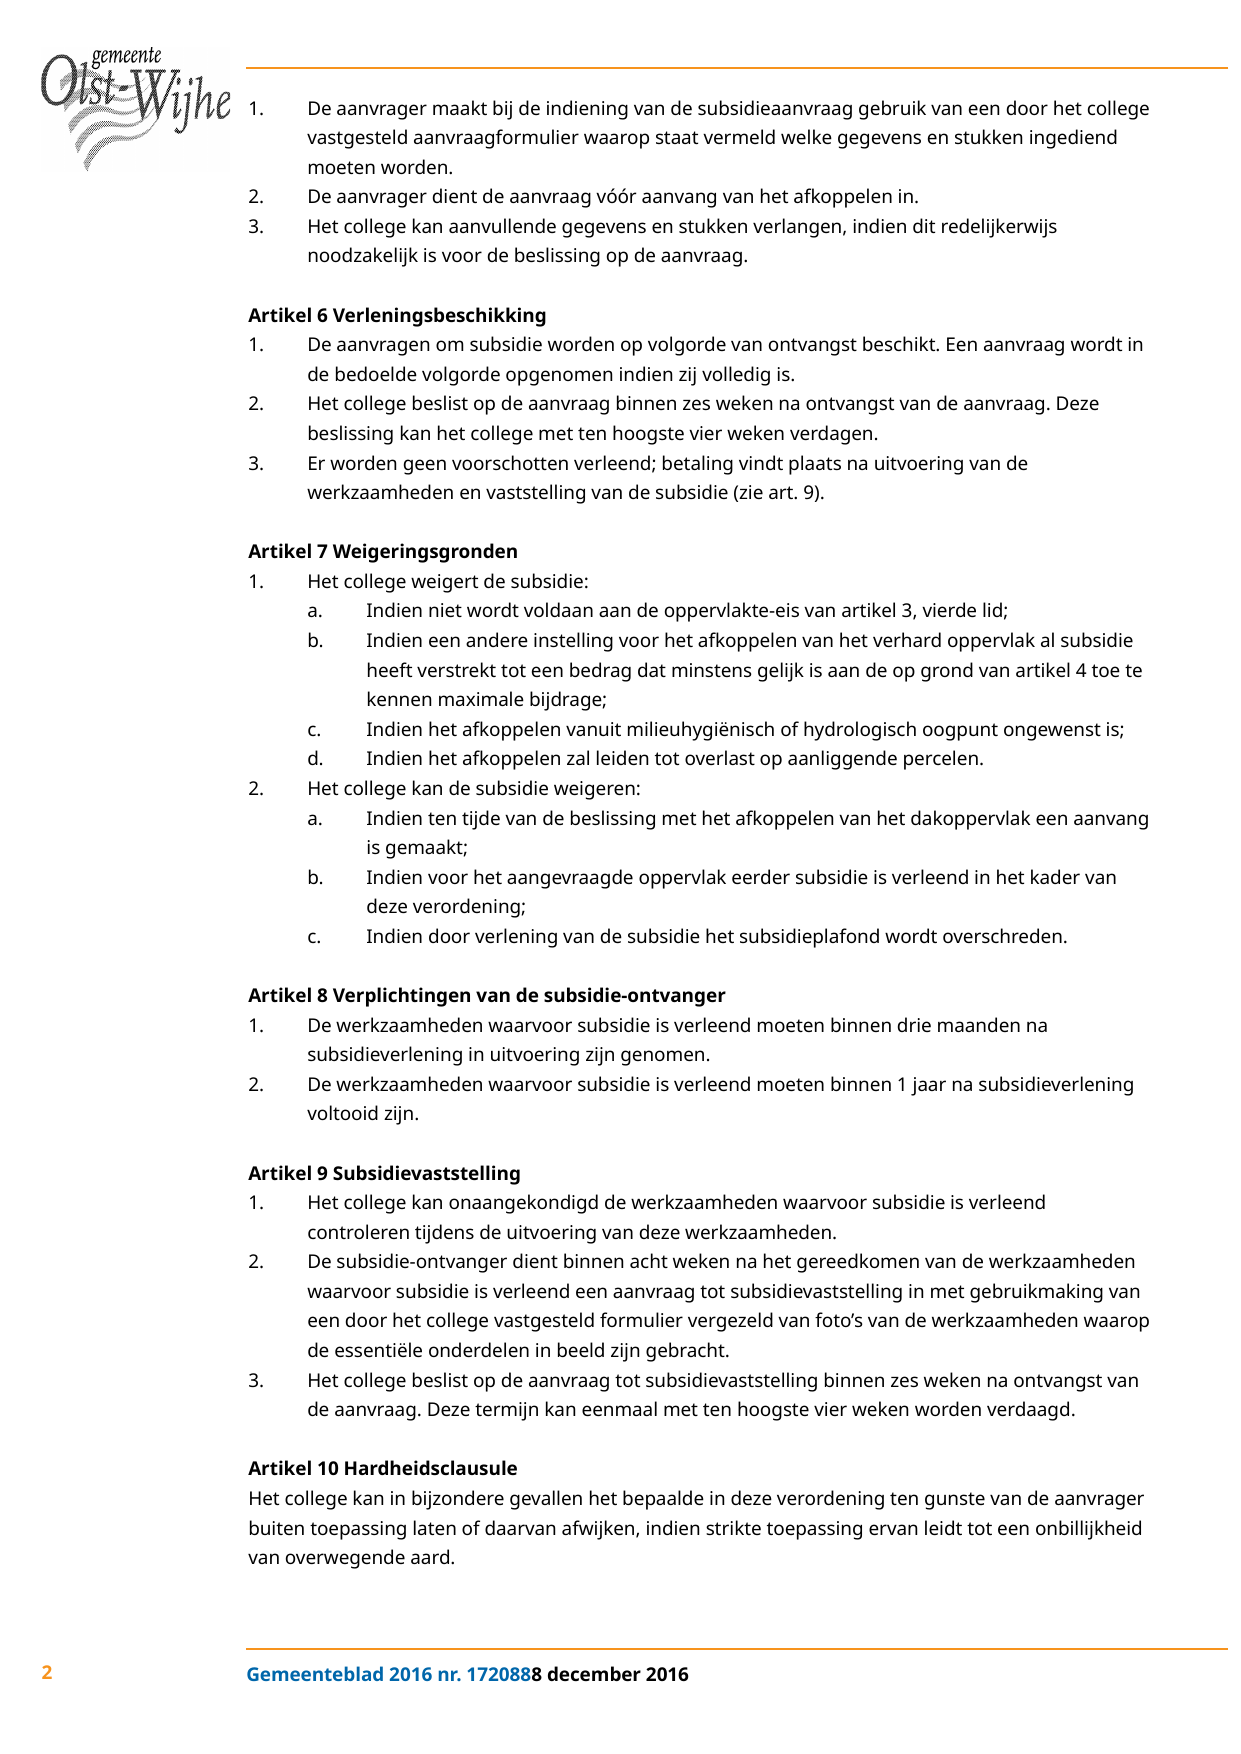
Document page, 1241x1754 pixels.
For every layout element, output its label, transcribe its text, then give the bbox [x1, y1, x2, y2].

list De werkzaamheden waarvoor subsidie is verleend moeten binnen 1 jaar na subsidieverlening voltooid zijn. [248, 1071, 1152, 1126]
list De aanvrager dient de aanvraag vóór aanvang van het afkoppelen in. [248, 183, 1152, 209]
picture [41, 47, 231, 172]
list Indien voor het aangevraagde oppervlak eerder subsidie is verleend in het kader van deze verordening; [307, 864, 1152, 919]
text Artikel 9 Subsidievaststelling [248, 1160, 1152, 1186]
list Indien door verlening van de subsidie het subsidieplafond wordt overschreden. [307, 923, 1152, 949]
list Indien niet wordt voldaan aan de oppervlakte-eis van artikel 3, vierde lid; [307, 598, 1152, 623]
text Artikel 10 Hardheidsclausule [248, 1456, 1152, 1481]
list Indien een andere instelling voor het afkoppelen van het verhard oppervlak al subsidie heeft verstrekt tot een bedrag dat minstens gelijk is aan de op grond van artikel 4 toe te kennen maximale bijdrage; [307, 627, 1152, 712]
list Indien het afkoppelen vanuit milieuhygiënisch of hydrologisch oogpunt ongewenst is; [307, 716, 1152, 742]
list De werkzaamheden waarvoor subsidie is verleend moeten binnen drie maanden na subsidieverlening in uitvoering zijn genomen. [248, 1012, 1152, 1067]
list Het college kan aanvullende gegevens en stukken verlangen, indien dit redelijkerwijs noodzakelijk is voor de beslissing op de aanvraag. [248, 213, 1152, 268]
text Artikel 7 Weigeringsgronden [248, 538, 1152, 564]
list Het college weigert de subsidie: [248, 568, 1152, 594]
list Het college kan onaangekondigd de werkzaamheden waarvoor subsidie is verleend controleren tijdens de uitvoering van deze werkzaamheden. [248, 1189, 1152, 1245]
list Het college beslist op de aanvraag tot subsidievaststelling binnen zes weken na ontvangst van de aanvraag. Deze termijn kan eenmaal met ten hoogste vier weken worden verdaagd. [248, 1367, 1152, 1422]
list Het college beslist op de aanvraag binnen zes weken na ontvangst van de aanvraag. Deze beslissing kan het college met ten hoogste vier weken verdagen. [248, 391, 1152, 446]
list De subsidie-ontvanger dient binnen acht weken na het gereedkomen van de werkzaamheden waarvoor subsidie is verleend een aanvraag tot subsidievaststelling in met gebruikmaking van een door het college vastgesteld formulier vergezeld van foto’s van de werkzaamheden waarop de essentiële onderdelen in beeld zijn gebracht. [248, 1248, 1152, 1363]
list Indien ten tijde van de beslissing met het afkoppelen van het dakoppervlak een aanvang is gemaakt; [307, 805, 1152, 860]
list Indien het afkoppelen zal leiden tot overlast op aanliggende percelen. [307, 746, 1152, 771]
list Er worden geen voorschotten verleend; betaling vindt plaats na uitvoering van de werkzaamheden en vaststelling van de subsidie (zie art. 9). [248, 450, 1152, 505]
text Het college kan in bijzondere gevallen het bepaalde in deze verordening ten gunste van de aanvrager buiten toepassing laten of daarvan afwijken, indien strikte toepassing ervan leidt tot een onbillijkheid van overwegende aard. [248, 1485, 1152, 1570]
text Artikel 6 Verleningsbeschikking [248, 302, 1152, 328]
text Artikel 8 Verplichtingen van de subsidie-ontvanger [248, 982, 1152, 1008]
list Het college kan de subsidie weigeren: [248, 775, 1152, 801]
list De aanvrager maakt bij de indiening van de subsidieaanvraag gebruik van een door het college vastgesteld aanvraagformulier waarop staat vermeld welke gegevens en stukken ingediend moeten worden. [248, 95, 1152, 180]
list De aanvragen om subsidie worden op volgorde van ontvangst beschikt. Een aanvraag wordt in de bedoelde volgorde opgenomen indien zij volledig is. [248, 331, 1152, 387]
